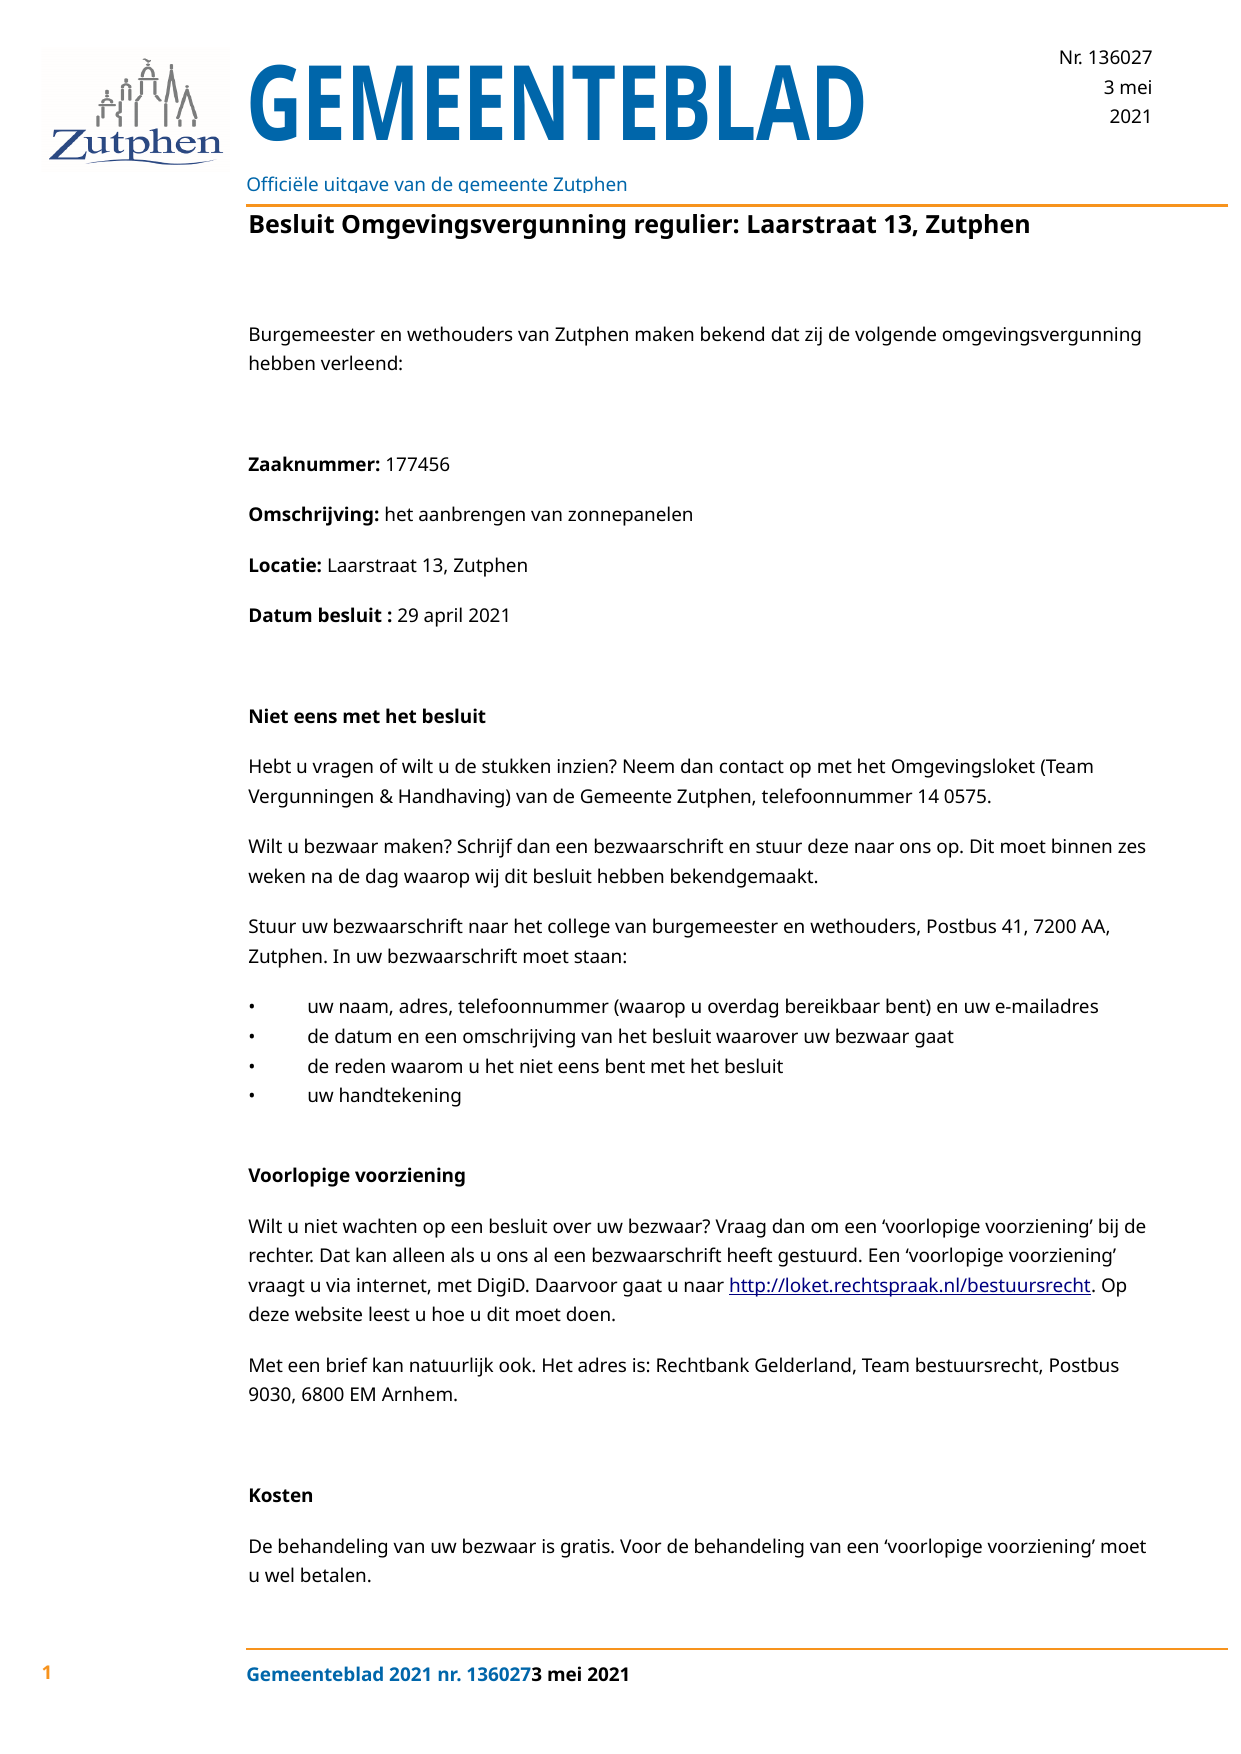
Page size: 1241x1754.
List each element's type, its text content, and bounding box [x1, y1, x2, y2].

text Omschrijving: het aanbrengen van zonnepanelen [248, 502, 1152, 527]
text Hebt u vragen of wilt u de stukken inzien? Neem dan contact op met het Omgevingsloket (Team Vergunningen & Handhaving) van de Gemeente Zutphen, telefoonnummer 14 0575. [248, 754, 1152, 809]
text Stuur uw bezwaarschrift naar het college van burgemeester en wethouders, Postbus 41, 7200 AA, Zutphen. In uw bezwaarschrift moet staan: [248, 914, 1152, 969]
text Wilt u niet wachten op een besluit over uw bezwaar? Vraag dan om een ‘voorlopige voorziening’ bij de rechter. Dat kan alleen als u ons al een bezwaarschrift heeft gestuurd. Een ‘voorlopige voorziening’ vraagt u via internet, met DigiD. Daarvoor gaat u naar http://loket.rechtspraak.nl/bestuursrecht. Op deze website leest u hoe u dit moet doen. [248, 1213, 1152, 1327]
text Zaaknummer: 177456 [248, 451, 1152, 477]
text Kosten [248, 1482, 1152, 1508]
text Voorlopige voorziening [248, 1162, 1152, 1188]
list de datum en een omschrijving van het besluit waarover uw bezwaar gaat [248, 1023, 1152, 1049]
text De behandeling van uw bezwaar is gratis. Voor de behandeling van een ‘voorlopige voorziening’ moet u wel betalen. [248, 1533, 1152, 1588]
text Burgemeester en wethouders van Zutphen maken bekend dat zij de volgende omgevingsvergunning hebben verleend: [248, 321, 1152, 376]
picture [41, 47, 231, 172]
text Niet eens met het besluit [248, 703, 1152, 729]
list uw handtekening [248, 1082, 1152, 1108]
text Wilt u bezwaar maken? Schrijf dan een bezwaarschrift en stuur deze naar ons op. Dit moet binnen zes weken na de dag waarop wij dit besluit hebben bekendgemaakt. [248, 834, 1152, 889]
text Met een brief kan natuurlijk ook. Het adres is: Rechtbank Gelderland, Team bestuursrecht, Postbus 9030, 6800 EM Arnhem. [248, 1352, 1152, 1407]
list de reden waarom u het niet eens bent met het besluit [248, 1053, 1152, 1078]
text Datum besluit : 29 april 2021 [248, 602, 1152, 628]
text Locatie: Laarstraat 13, Zutphen [248, 552, 1152, 578]
text Besluit Omgevingsvergunning regulier: Laarstraat 13, Zutphen [248, 207, 1152, 241]
list uw naam, adres, telefoonnummer (waarop u overdag bereikbaar bent) en uw e-mailadres [248, 994, 1152, 1019]
